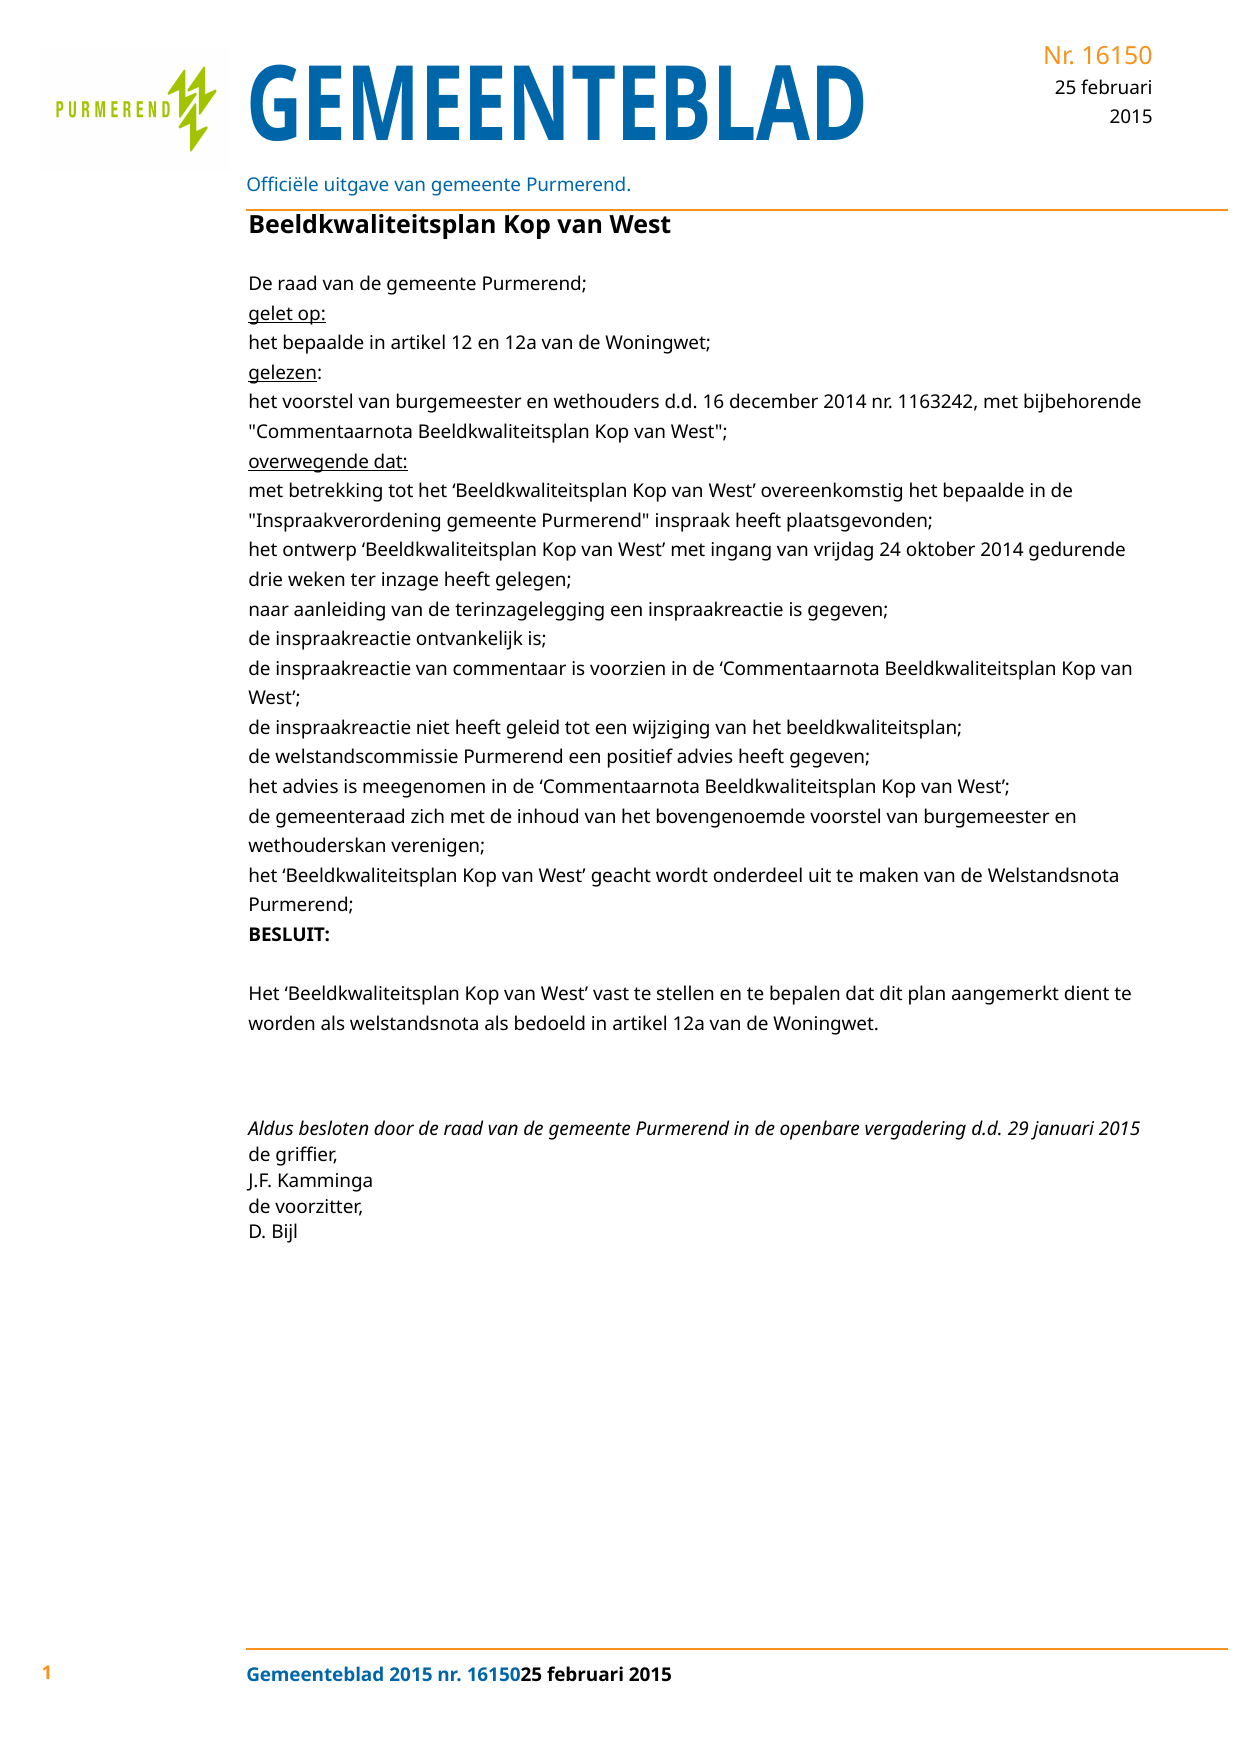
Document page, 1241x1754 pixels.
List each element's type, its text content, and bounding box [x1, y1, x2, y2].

text de inspraakreactie ontvankelijk is; [248, 625, 1152, 651]
text het ontwerp ‘Beeldkwaliteitsplan Kop van West’ met ingang van vrijdag 24 oktober 2014 gedurende drie weken ter inzage heeft gelegen; [248, 537, 1152, 592]
text J.F. Kamminga [248, 1167, 1152, 1193]
text de gemeenteraad zich met de inhoud van het bovengenoemde voorstel van burgemeester en wethouderskan verenigen; [248, 803, 1152, 858]
text Het ‘Beeldkwaliteitsplan Kop van West’ vast te stellen en te bepalen dat dit plan aangemerkt dient te worden als welstandsnota als bedoeld in artikel 12a van de Woningwet. [248, 980, 1152, 1036]
text gelet op: [248, 300, 1152, 326]
text het advies is meegenomen in de ‘Commentaarnota Beeldkwaliteitsplan Kop van West’; [248, 773, 1152, 799]
text de inspraakreactie van commentaar is voorzien in de ‘Commentaarnota Beeldkwaliteitsplan Kop van West’; [248, 655, 1152, 710]
text het voorstel van burgemeester en wethouders d.d. 16 december 2014 nr. 1163242, met bijbehorende "Commentaarnota Beeldkwaliteitsplan Kop van West"; [248, 389, 1152, 444]
text met betrekking tot het ‘Beeldkwaliteitsplan Kop van West’ overeenkomstig het bepaalde in de "Inspraakverordening gemeente Purmerend" inspraak heeft plaatsgevonden; [248, 477, 1152, 533]
text naar aanleiding van de terinzagelegging een inspraakreactie is gegeven; [248, 596, 1152, 621]
text BESLUIT: [248, 921, 1152, 947]
text Beeldkwaliteitsplan Kop van West [248, 211, 1152, 241]
text Aldus besloten door de raad van de gemeente Purmerend in de openbare vergadering d.d. 29 januari 2015 [248, 1116, 1152, 1141]
text overwegende dat: [248, 448, 1152, 473]
text de welstandscommissie Purmerend een positief advies heeft gegeven; [248, 744, 1152, 769]
text het ‘Beeldkwaliteitsplan Kop van West’ geacht wordt onderdeel uit te maken van de Welstandsnota Purmerend; [248, 862, 1152, 917]
picture [41, 47, 231, 172]
text De raad van de gemeente Purmerend; [248, 270, 1152, 296]
text het bepaalde in artikel 12 en 12a van de Woningwet; [248, 329, 1152, 355]
text D. Bijl [248, 1218, 1152, 1244]
text de inspraakreactie niet heeft geleid tot een wijziging van het beeldkwaliteitsplan; [248, 714, 1152, 740]
text de griffier, [248, 1141, 1152, 1167]
text de voorzitter, [248, 1193, 1152, 1218]
text gelezen: [248, 359, 1152, 385]
